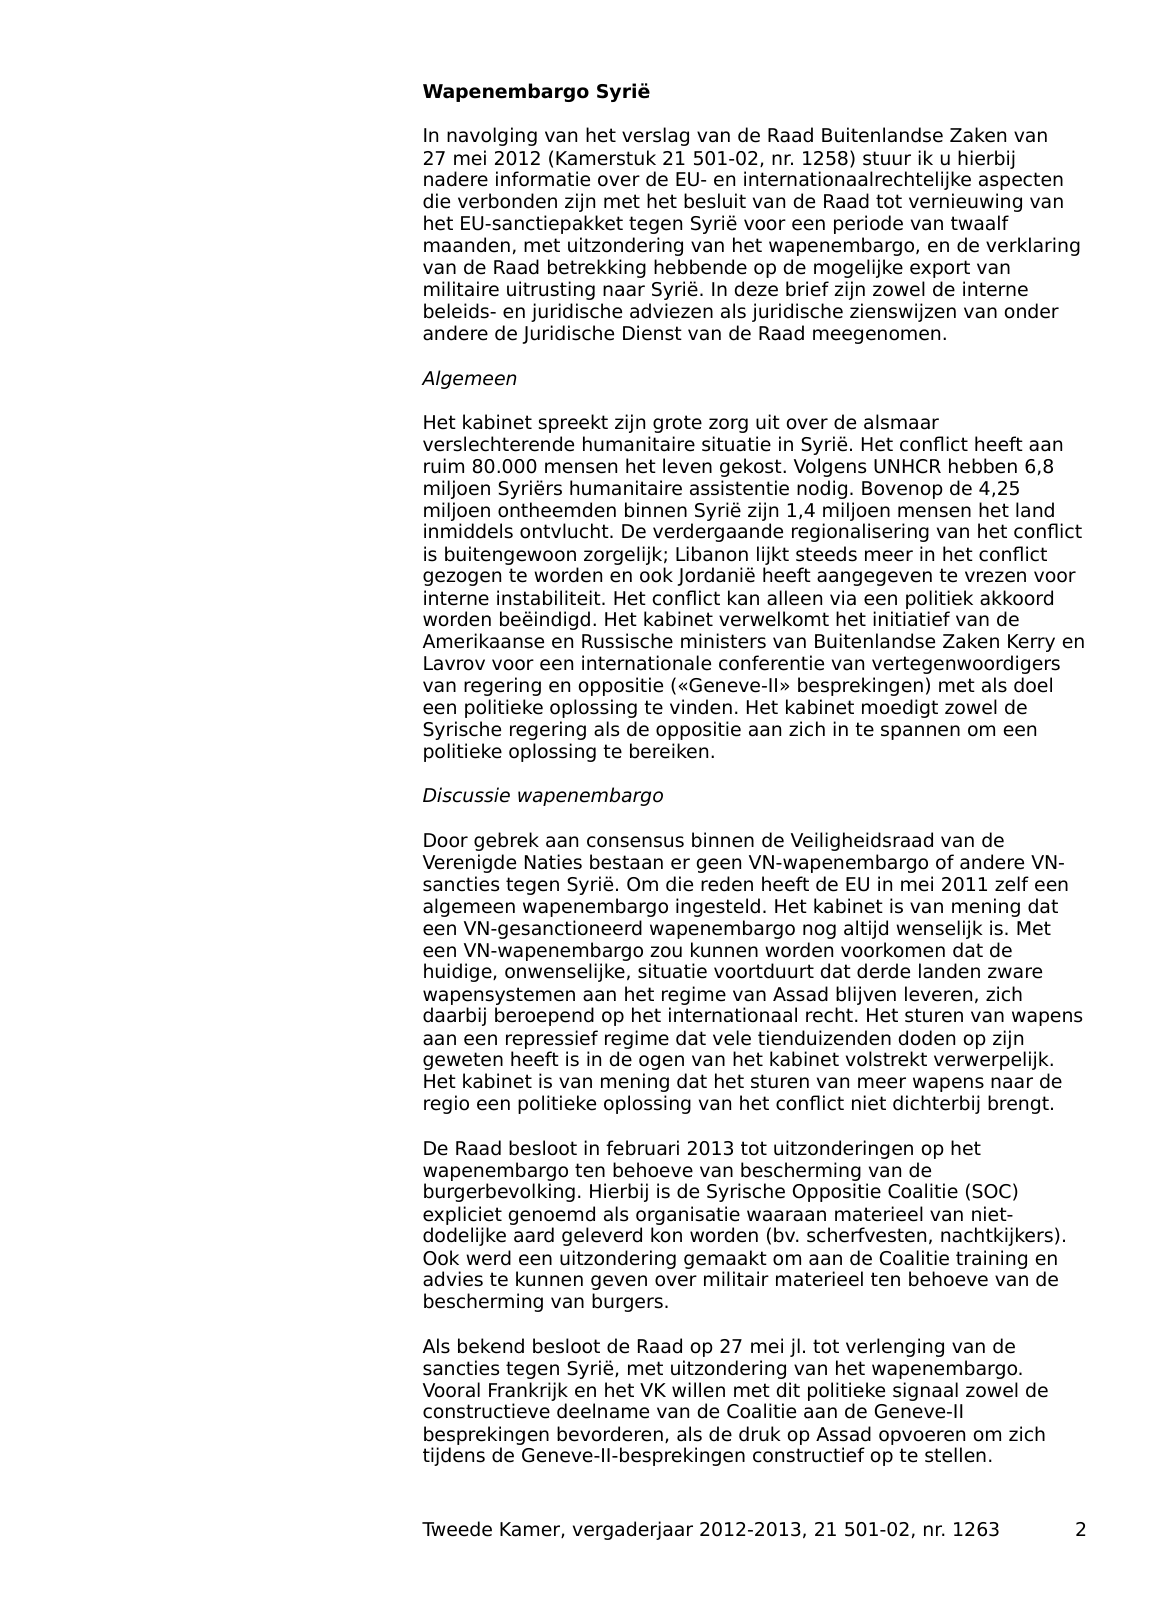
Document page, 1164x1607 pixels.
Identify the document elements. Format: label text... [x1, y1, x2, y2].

text De Raad besloot in februari 2013 tot uitzonderingen op het wapenembargo ten behoeve van bescherming van de burgerbevolking. Hierbij is de Syrische Oppositie Coalitie (SOC) expliciet genoemd als organisatie waaraan materieel van niet-dodelijke aard geleverd kon worden (bv. scherfvesten, nachtkijkers). Ook werd een uitzondering gemaakt om aan de Coalitie training en advies te kunnen geven over militair materieel ten behoeve van de bescherming van burgers. [422, 1137, 1087, 1313]
text Als bekend besloot de Raad op 27 mei jl. tot verlenging van de sancties tegen Syrië, met uitzondering van het wapenembargo. Vooral Frankrijk en het VK willen met dit politieke signaal zowel de constructieve deelname van de Coalitie aan de Geneve-II besprekingen bevorderen, als de druk op Assad opvoeren om zich tijdens de Geneve-II-besprekingen constructief op te stellen. [422, 1336, 1087, 1467]
text In navolging van het verslag van de Raad Buitenlandse Zaken van 27 mei 2012 (Kamerstuk 21 501-02, nr. 1258) stuur ik u hierbij nadere informatie over de EU- en internationaalrechtelijke aspecten die verbonden zijn met het besluit van de Raad tot vernieuwing van het EU-sanctiepakket tegen Syrië voor een periode van twaalf maanden, met uitzondering van het wapenembargo, en de verklaring van de Raad betrekking hebbende op de mogelijke export van militaire uitrusting naar Syrië. In deze brief zijn zowel de interne beleids- en juridische adviezen als juridische zienswijzen van onder andere de Juridische Dienst van de Raad meegenomen. [422, 125, 1087, 345]
subtitle Discussie wapenembargo [422, 785, 1087, 807]
subtitle Wapenembargo Syrië [422, 81, 1087, 103]
subtitle Algemeen [422, 367, 1087, 389]
text Door gebrek aan consensus binnen de Veiligheidsraad van de Verenigde Naties bestaan er geen VN-wapenembargo of andere VN-sancties tegen Syrië. Om die reden heeft de EU in mei 2011 zelf een algemeen wapenembargo ingesteld. Het kabinet is van mening dat een VN-gesanctioneerd wapenembargo nog altijd wenselijk is. Met een VN-wapenembargo zou kunnen worden voorkomen dat de huidige, onwenselijke, situatie voortduurt dat derde landen zware wapensystemen aan het regime van Assad blijven leveren, zich daarbij beroepend op het internationaal recht. Het sturen van wapens aan een repressief regime dat vele tienduizenden doden op zijn geweten heeft is in de ogen van het kabinet volstrekt verwerpelijk. Het kabinet is van mening dat het sturen van meer wapens naar de regio een politieke oplossing van het conflict niet dichterbij brengt. [422, 829, 1087, 1115]
text Het kabinet spreekt zijn grote zorg uit over de alsmaar verslechterende humanitaire situatie in Syrië. Het conflict heeft aan ruim 80.000 mensen het leven gekost. Volgens UNHCR hebben 6,8 miljoen Syriërs humanitaire assistentie nodig. Bovenop de 4,25 miljoen ontheemden binnen Syrië zijn 1,4 miljoen mensen het land inmiddels ontvlucht. De verdergaande regionalisering van het conflict is buitengewoon zorgelijk; Libanon lijkt steeds meer in het conflict gezogen te worden en ook Jordanië heeft aangegeven te vrezen voor interne instabiliteit. Het conflict kan alleen via een politiek akkoord worden beëindigd. Het kabinet verwelkomt het initiatief van de Amerikaanse en Russische ministers van Buitenlandse Zaken Kerry en Lavrov voor een internationale conferentie van vertegenwoordigers van regering en oppositie («Geneve-II» besprekingen) met als doel een politieke oplossing te vinden. Het kabinet moedigt zowel de Syrische regering als de oppositie aan zich in te spannen om een politieke oplossing te bereiken. [422, 412, 1087, 763]
